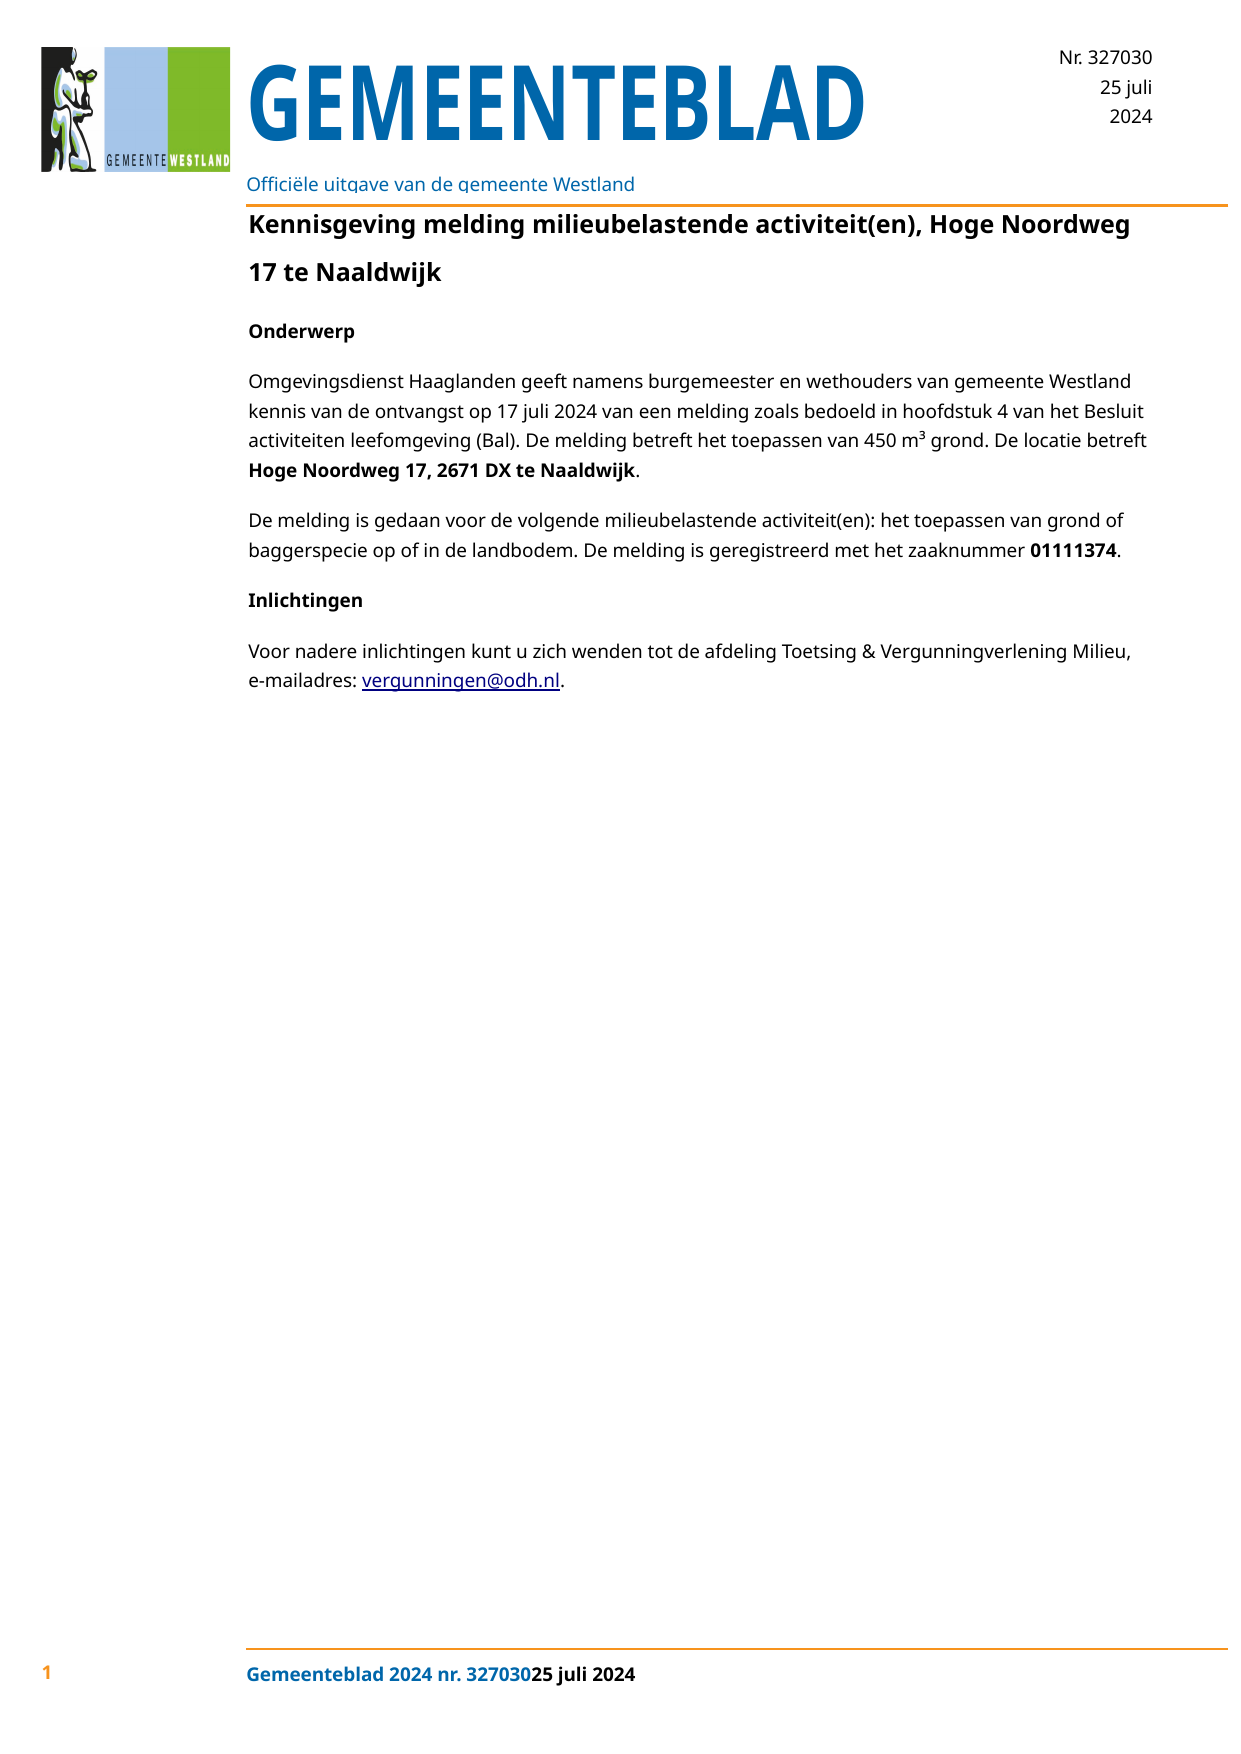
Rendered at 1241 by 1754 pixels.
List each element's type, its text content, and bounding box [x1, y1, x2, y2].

text De melding is gedaan voor de volgende milieubelastende activiteit(en): het toepassen van grond of baggerspecie op of in de landbodem. De melding is geregistreerd met het zaaknummer 01111374. [248, 507, 1152, 563]
text Onderwerp [248, 318, 1152, 344]
text Omgevingsdienst Haaglanden geeft namens burgemeester en wethouders van gemeente Westland kennis van de ontvangst op 17 juli 2024 van een melding zoals bedoeld in hoofdstuk 4 van het Besluit activiteiten leefomgeving (Bal). De melding betreft het toepassen van 450 m³ grond. De locatie betreft Hoge Noordweg 17, 2671 DX te Naaldwijk. [248, 368, 1152, 483]
text Voor nadere inlichtingen kunt u zich wenden tot de afdeling Toetsing & Vergunningverlening Milieu, e-mailadres: vergunningen@odh.nl. [248, 638, 1152, 693]
text Kennisgeving melding milieubelastende activiteit(en), Hoge Noordweg 17 te Naaldwijk [248, 207, 1152, 288]
picture [41, 47, 231, 172]
text Inlichtingen [248, 587, 1152, 613]
